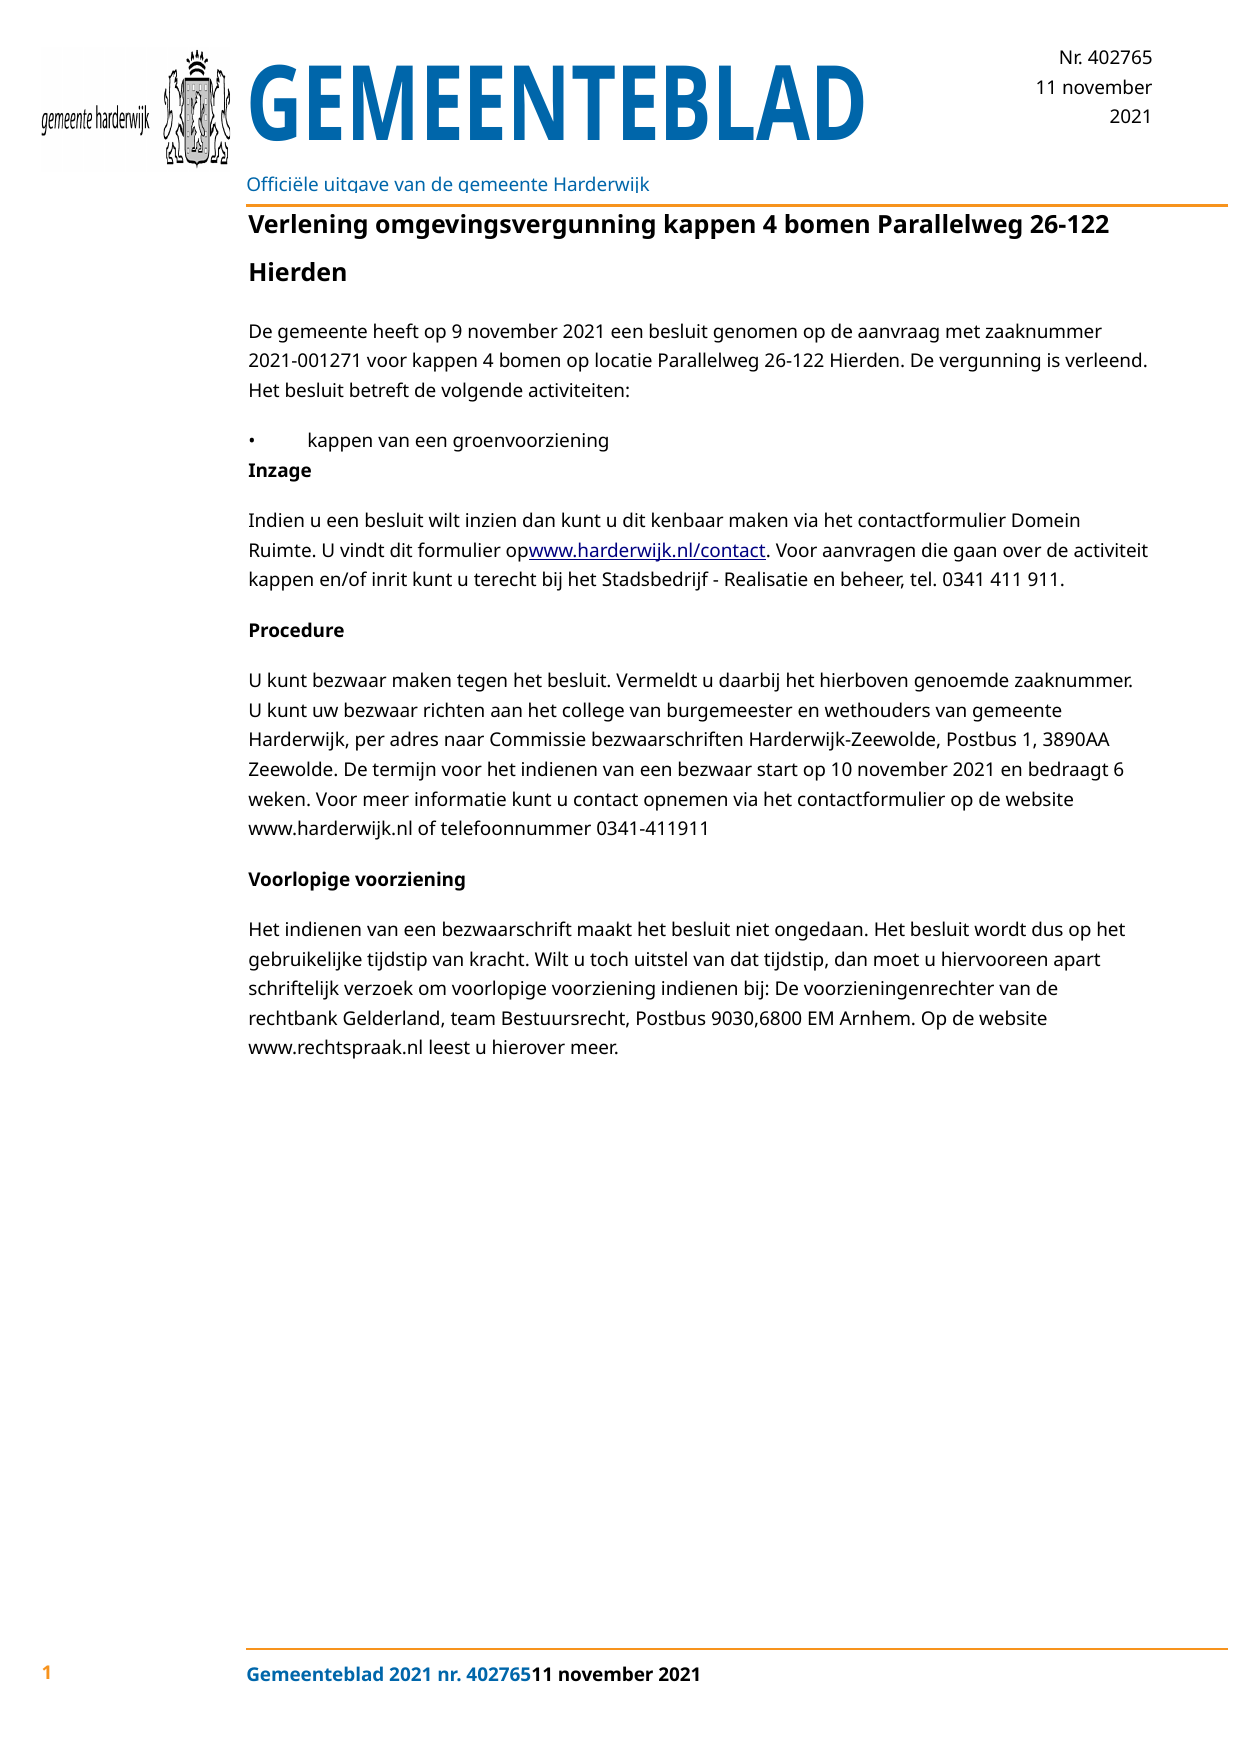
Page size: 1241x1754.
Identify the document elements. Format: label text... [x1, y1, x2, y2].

text Inzage [248, 457, 1152, 483]
text Procedure [248, 617, 1152, 643]
text Indien u een besluit wilt inzien dan kunt u dit kenbaar maken via het contactformulier Domein Ruimte. U vindt dit formulier opwww.harderwijk.nl/contact. Voor aanvragen die gaan over de activiteit kappen en/of inrit kunt u terecht bij het Stadsbedrijf - Realisatie en beheer, tel. 0341 411 911. [248, 507, 1152, 592]
text Het indienen van een bezwaarschrift maakt het besluit niet ongedaan. Het besluit wordt dus op het gebruikelijke tijdstip van kracht. Wilt u toch uitstel van dat tijdstip, dan moet u hiervooreen apart schriftelijk verzoek om voorlopige voorziening indienen bij: De voorzieningenrechter van de rechtbank Gelderland, team Bestuursrecht, Postbus 9030,6800 EM Arnhem. Op de website www.rechtspraak.nl leest u hierover meer. [248, 916, 1152, 1060]
text Voorlopige voorziening [248, 866, 1152, 892]
text Verlening omgevingsvergunning kappen 4 bomen Parallelweg 26-122 Hierden [248, 207, 1152, 288]
text U kunt bezwaar maken tegen het besluit. Vermeldt u daarbij het hierboven genoemde zaaknummer. U kunt uw bezwaar richten aan het college van burgemeester en wethouders van gemeente Harderwijk, per adres naar Commissie bezwaarschriften Harderwijk-Zeewolde, Postbus 1, 3890AA Zeewolde. De termijn voor het indienen van een bezwaar start op 10 november 2021 en bedraagt 6 weken. Voor meer informatie kunt u contact opnemen via het contactformulier op de website www.harderwijk.nl of telefoonnummer 0341-411911 [248, 667, 1152, 841]
picture [41, 47, 231, 172]
list kappen van een groenvoorziening [248, 427, 1152, 453]
text De gemeente heeft op 9 november 2021 een besluit genomen op de aanvraag met zaaknummer 2021-001271 voor kappen 4 bomen op locatie Parallelweg 26-122 Hierden. De vergunning is verleend. Het besluit betreft de volgende activiteiten: [248, 318, 1152, 403]
